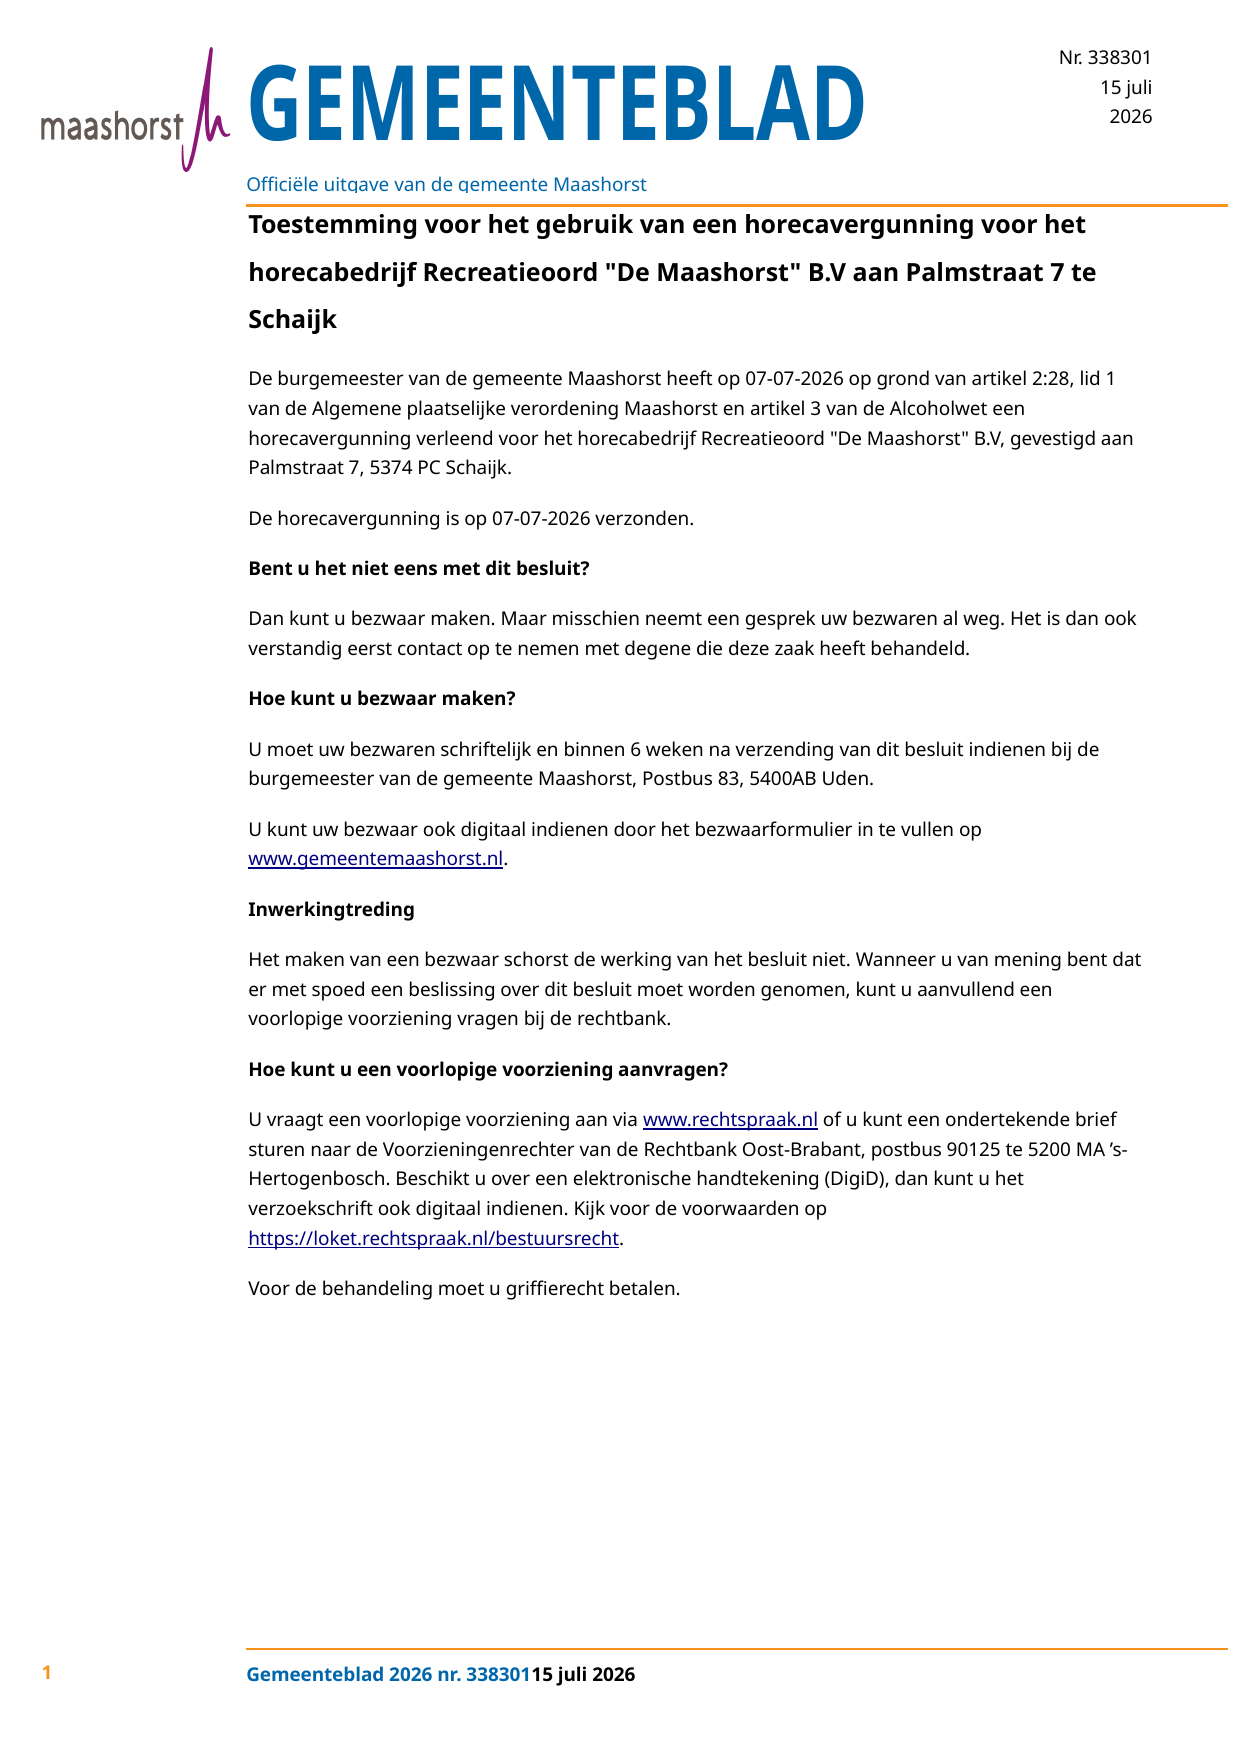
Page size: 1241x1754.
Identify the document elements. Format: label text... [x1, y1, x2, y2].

text De burgemeester van de gemeente Maashorst heeft op 07-07-2026 op grond van artikel 2:28, lid 1 van de Algemene plaatselijke verordening Maashorst en artikel 3 van de Alcoholwet een horecavergunning verleend voor het horecabedrijf Recreatieoord "De Maashorst" B.V, gevestigd aan Palmstraat 7, 5374 PC Schaijk. [248, 366, 1152, 480]
text Dan kunt u bezwaar maken. Maar misschien neemt een gesprek uw bezwaren al weg. Het is dan ook verstandig eerst contact op te nemen met degene die deze zaak heeft behandeld. [248, 606, 1152, 661]
text Het maken van een bezwaar schorst de werking van het besluit niet. Wanneer u van mening bent dat er met spoed een beslissing over dit besluit moet worden genomen, kunt u aanvullend een voorlopige voorziening vragen bij de rechtbank. [248, 946, 1152, 1031]
text U kunt uw bezwaar ook digitaal indienen door het bezwaarformulier in te vullen op www.gemeentemaashorst.nl. [248, 816, 1152, 871]
text Inwerkingtreding [248, 896, 1152, 922]
picture [41, 47, 231, 172]
text De horecavergunning is op 07-07-2026 verzonden. [248, 505, 1152, 530]
text U moet uw bezwaren schriftelijk en binnen 6 weken na verzending van dit besluit indienen bij de burgemeester van de gemeente Maashorst, Postbus 83, 5400AB Uden. [248, 736, 1152, 791]
text Bent u het niet eens met dit besluit? [248, 555, 1152, 581]
text Hoe kunt u een voorlopige voorziening aanvragen? [248, 1056, 1152, 1082]
text Hoe kunt u bezwaar maken? [248, 686, 1152, 711]
text Voor de behandeling moet u griffierecht betalen. [248, 1275, 1152, 1301]
text Toestemming voor het gebruik van een horecavergunning voor het horecabedrijf Recreatieoord "De Maashorst" B.V aan Palmstraat 7 te Schaijk [248, 207, 1152, 336]
text U vraagt een voorlopige voorziening aan via www.rechtspraak.nl of u kunt een ondertekende brief sturen naar de Voorzieningenrechter van de Rechtbank Oost-Brabant, postbus 90125 te 5200 MA ’s-Hertogenbosch. Beschikt u over een elektronische handtekening (DigiD), dan kunt u het verzoekschrift ook digitaal indienen. Kijk voor de voorwaarden op https://loket.rechtspraak.nl/bestuursrecht. [248, 1106, 1152, 1250]
